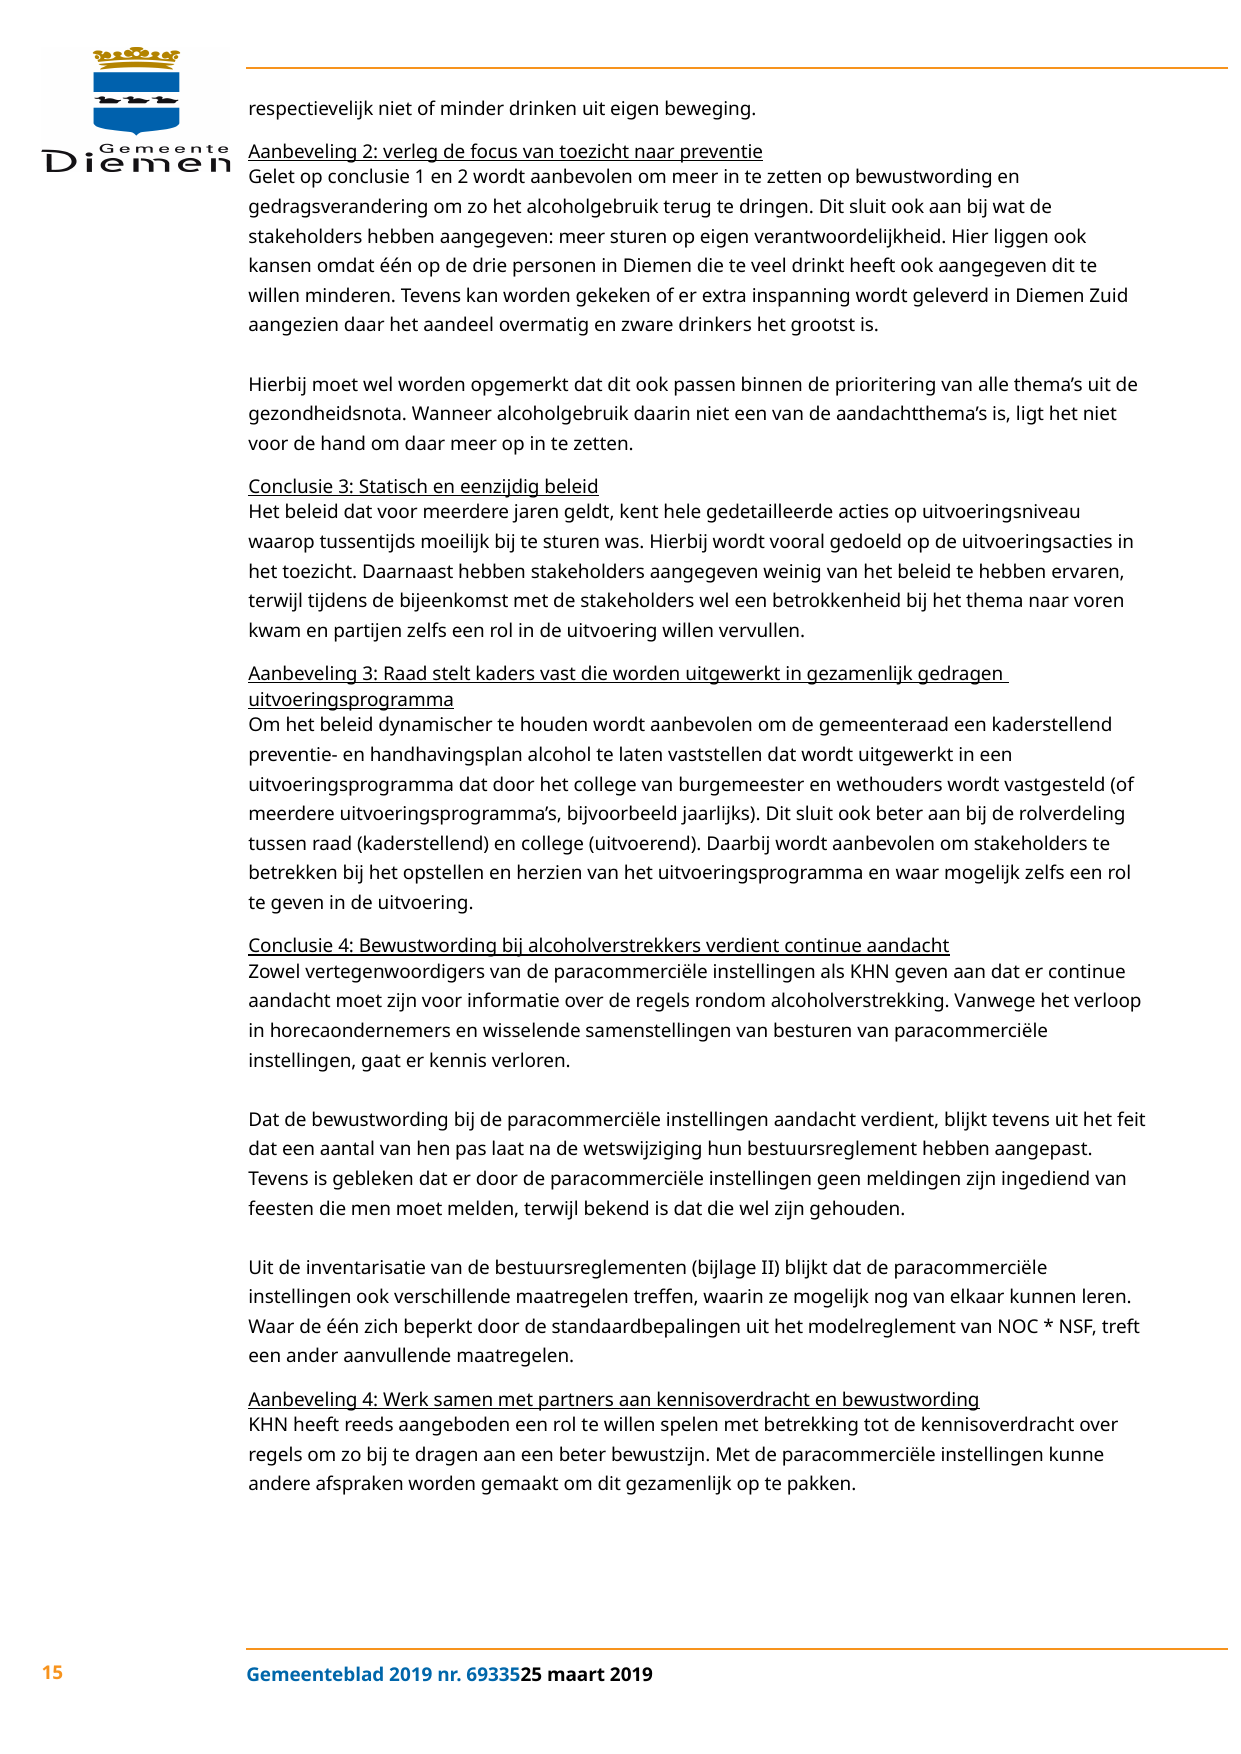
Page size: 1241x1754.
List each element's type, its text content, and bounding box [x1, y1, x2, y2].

text respectievelijk niet of minder drinken uit eigen beweging. [248, 95, 1152, 121]
text Conclusie 3: Statisch en eenzijdig beleid [248, 473, 1152, 499]
text Dat de bewustwording bij de paracommerciële instellingen aandacht verdient, blijkt tevens uit het feit dat een aantal van hen pas laat na de wetswijziging hun bestuursreglement hebben aangepast. Tevens is gebleken dat er door de paracommerciële instellingen geen meldingen zijn ingediend van feesten die men moet melden, terwijl bekend is dat die wel zijn gehouden. [248, 1106, 1152, 1220]
text Conclusie 4: Bewustwording bij alcoholverstrekkers verdient continue aandacht [248, 932, 1152, 958]
text Uit de inventarisatie van de bestuursreglementen (bijlage II) blijkt dat de paracommerciële instellingen ook verschillende maatregelen treffen, waarin ze mogelijk nog van elkaar kunnen leren. Waar de één zich beperkt door de standaardbepalingen uit het modelreglement van NOC * NSF, treft een ander aanvullende maatregelen. [248, 1254, 1152, 1368]
picture [41, 47, 231, 172]
text Aanbeveling 2: verleg de focus van toezicht naar preventie [248, 138, 1152, 164]
text Zowel vertegenwoordigers van de paracommerciële instellingen als KHN geven aan dat er continue aandacht moet zijn voor informatie over de regels rondom alcoholverstrekking. Vanwege het verloop in horecaondernemers en wisselende samenstellingen van besturen van paracommerciële instellingen, gaat er kennis verloren. [248, 958, 1152, 1072]
text Aanbeveling 3: Raad stelt kaders vast die worden uitgewerkt in gezamenlijk gedragen uitvoeringsprogramma [248, 660, 1152, 712]
text KHN heeft reeds aangeboden een rol te willen spelen met betrekking tot de kennisoverdracht over regels om zo bij te dragen aan een beter bewustzijn. Met de paracommerciële instellingen kunne andere afspraken worden gemaakt om dit gezamenlijk op te pakken. [248, 1411, 1152, 1496]
text Aanbeveling 4: Werk samen met partners aan kennisoverdracht en bewustwording [248, 1386, 1152, 1411]
text Hierbij moet wel worden opgemerkt dat dit ook passen binnen de prioritering van alle thema’s uit de gezondheidsnota. Wanneer alcoholgebruik daarin niet een van de aandachtthema’s is, ligt het niet voor de hand om daar meer op in te zetten. [248, 371, 1152, 456]
text Om het beleid dynamischer te houden wordt aanbevolen om de gemeenteraad een kaderstellend preventie- en handhavingsplan alcohol te laten vaststellen dat wordt uitgewerkt in een uitvoeringsprogramma dat door het college van burgemeester en wethouders wordt vastgesteld (of meerdere uitvoeringsprogramma’s, bijvoorbeeld jaarlijks). Dit sluit ook beter aan bij de rolverdeling tussen raad (kaderstellend) en college (uitvoerend). Daarbij wordt aanbevolen om stakeholders te betrekken bij het opstellen en herzien van het uitvoeringsprogramma en waar mogelijk zelfs een rol te geven in de uitvoering. [248, 712, 1152, 915]
text Het beleid dat voor meerdere jaren geldt, kent hele gedetailleerde acties op uitvoeringsniveau waarop tussentijds moeilijk bij te sturen was. Hierbij wordt vooral gedoeld op de uitvoeringsacties in het toezicht. Daarnaast hebben stakeholders aangegeven weinig van het beleid te hebben ervaren, terwijl tijdens de bijeenkomst met de stakeholders wel een betrokkenheid bij het thema naar voren kwam en partijen zelfs een rol in de uitvoering willen vervullen. [248, 499, 1152, 643]
text Gelet op conclusie 1 en 2 wordt aanbevolen om meer in te zetten op bewustwording en gedragsverandering om zo het alcoholgebruik terug te dringen. Dit sluit ook aan bij wat de stakeholders hebben aangegeven: meer sturen op eigen verantwoordelijkheid. Hier liggen ook kansen omdat één op de drie personen in Diemen die te veel drinkt heeft ook aangegeven dit te willen minderen. Tevens kan worden gekeken of er extra inspanning wordt geleverd in Diemen Zuid aangezien daar het aandeel overmatig en zware drinkers het grootst is. [248, 164, 1152, 337]
